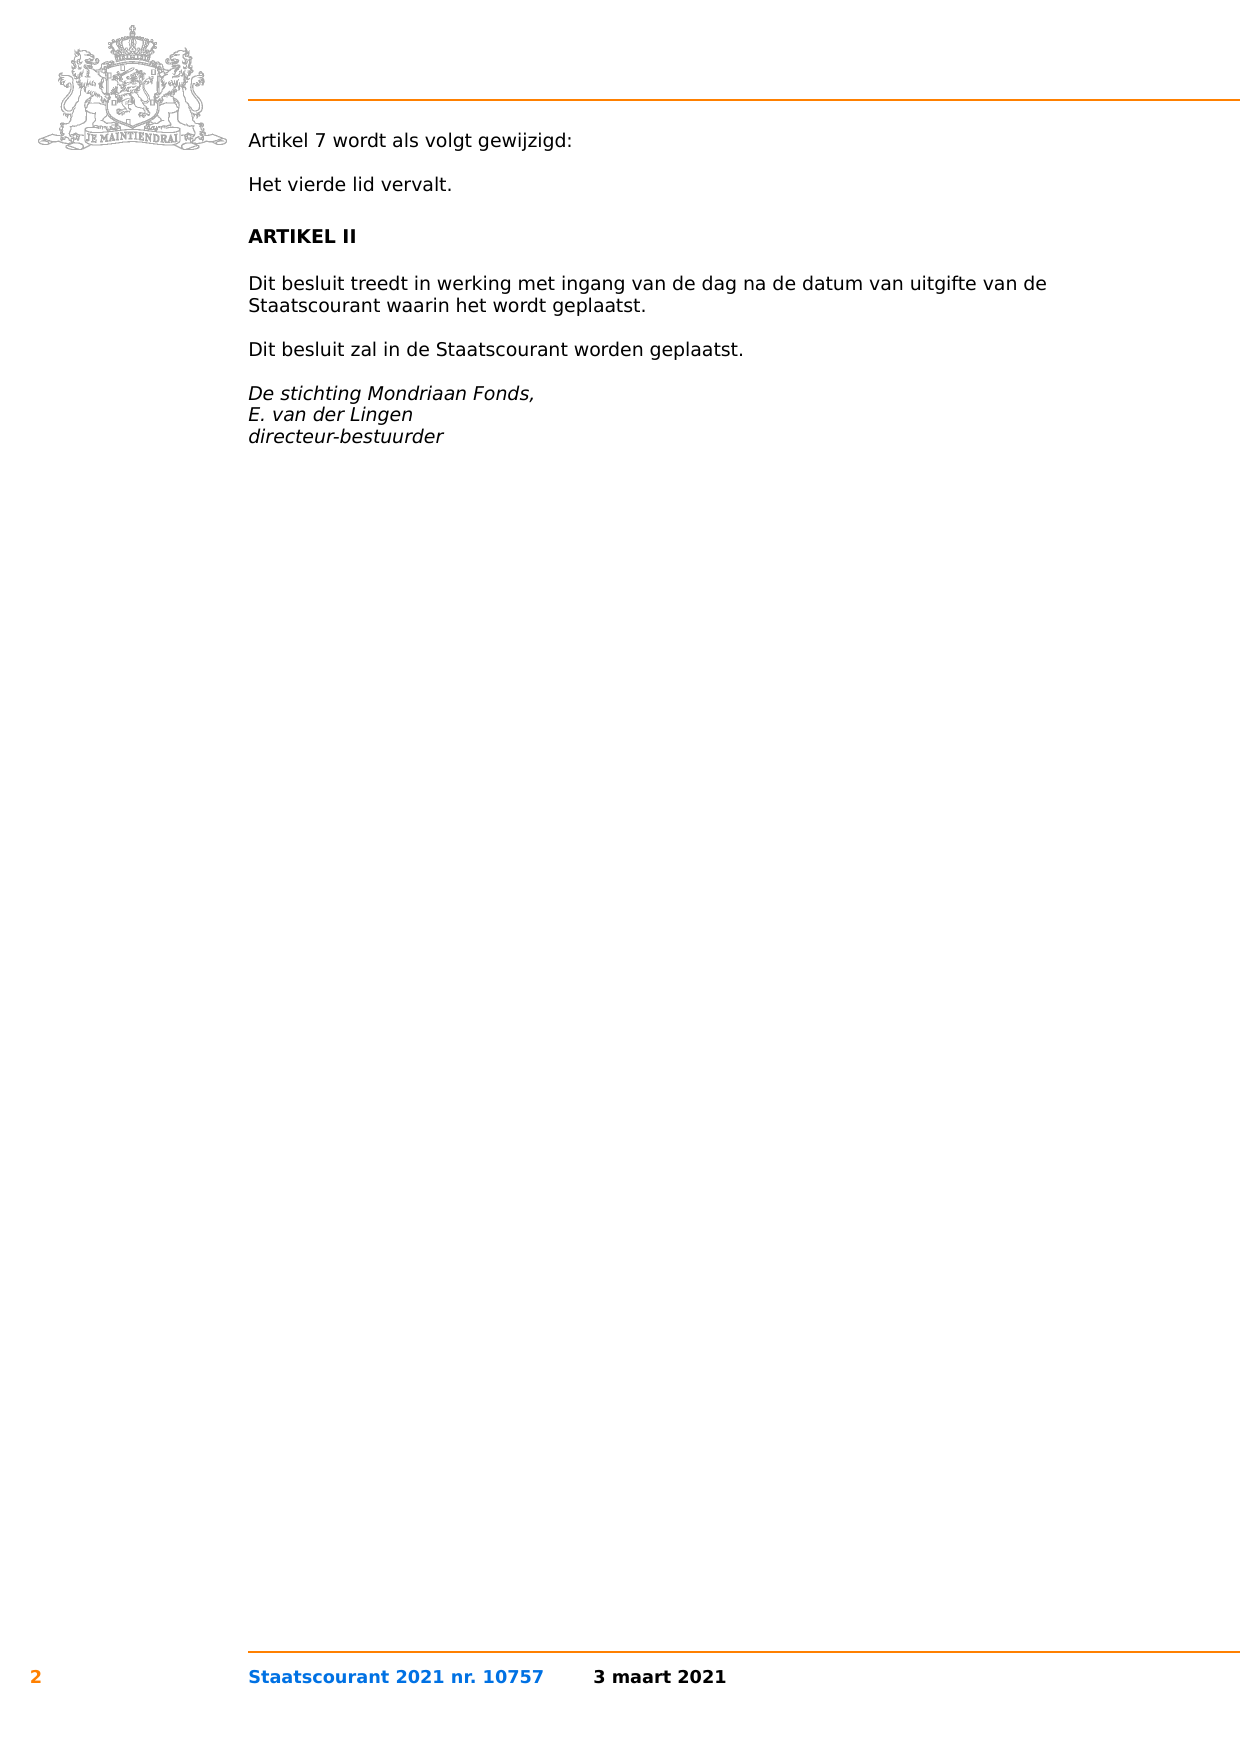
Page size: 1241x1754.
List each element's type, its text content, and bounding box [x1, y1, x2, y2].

text De stichting Mondriaan Fonds, E. van der Lingen directeur-bestuurder [248, 382, 1163, 448]
text Dit besluit treedt in werking met ingang van de dag na de datum van uitgifte van de Staatscourant waarin het wordt geplaatst. [248, 273, 1163, 317]
text Dit besluit zal in de Staatscourant worden geplaatst. [248, 338, 1163, 361]
text Het vierde lid vervalt. [248, 174, 1163, 196]
picture [38, 25, 227, 150]
text Artikel 7 wordt als volgt gewijzigd: [248, 130, 1163, 152]
subtitle ARTIKEL II [248, 226, 1163, 248]
